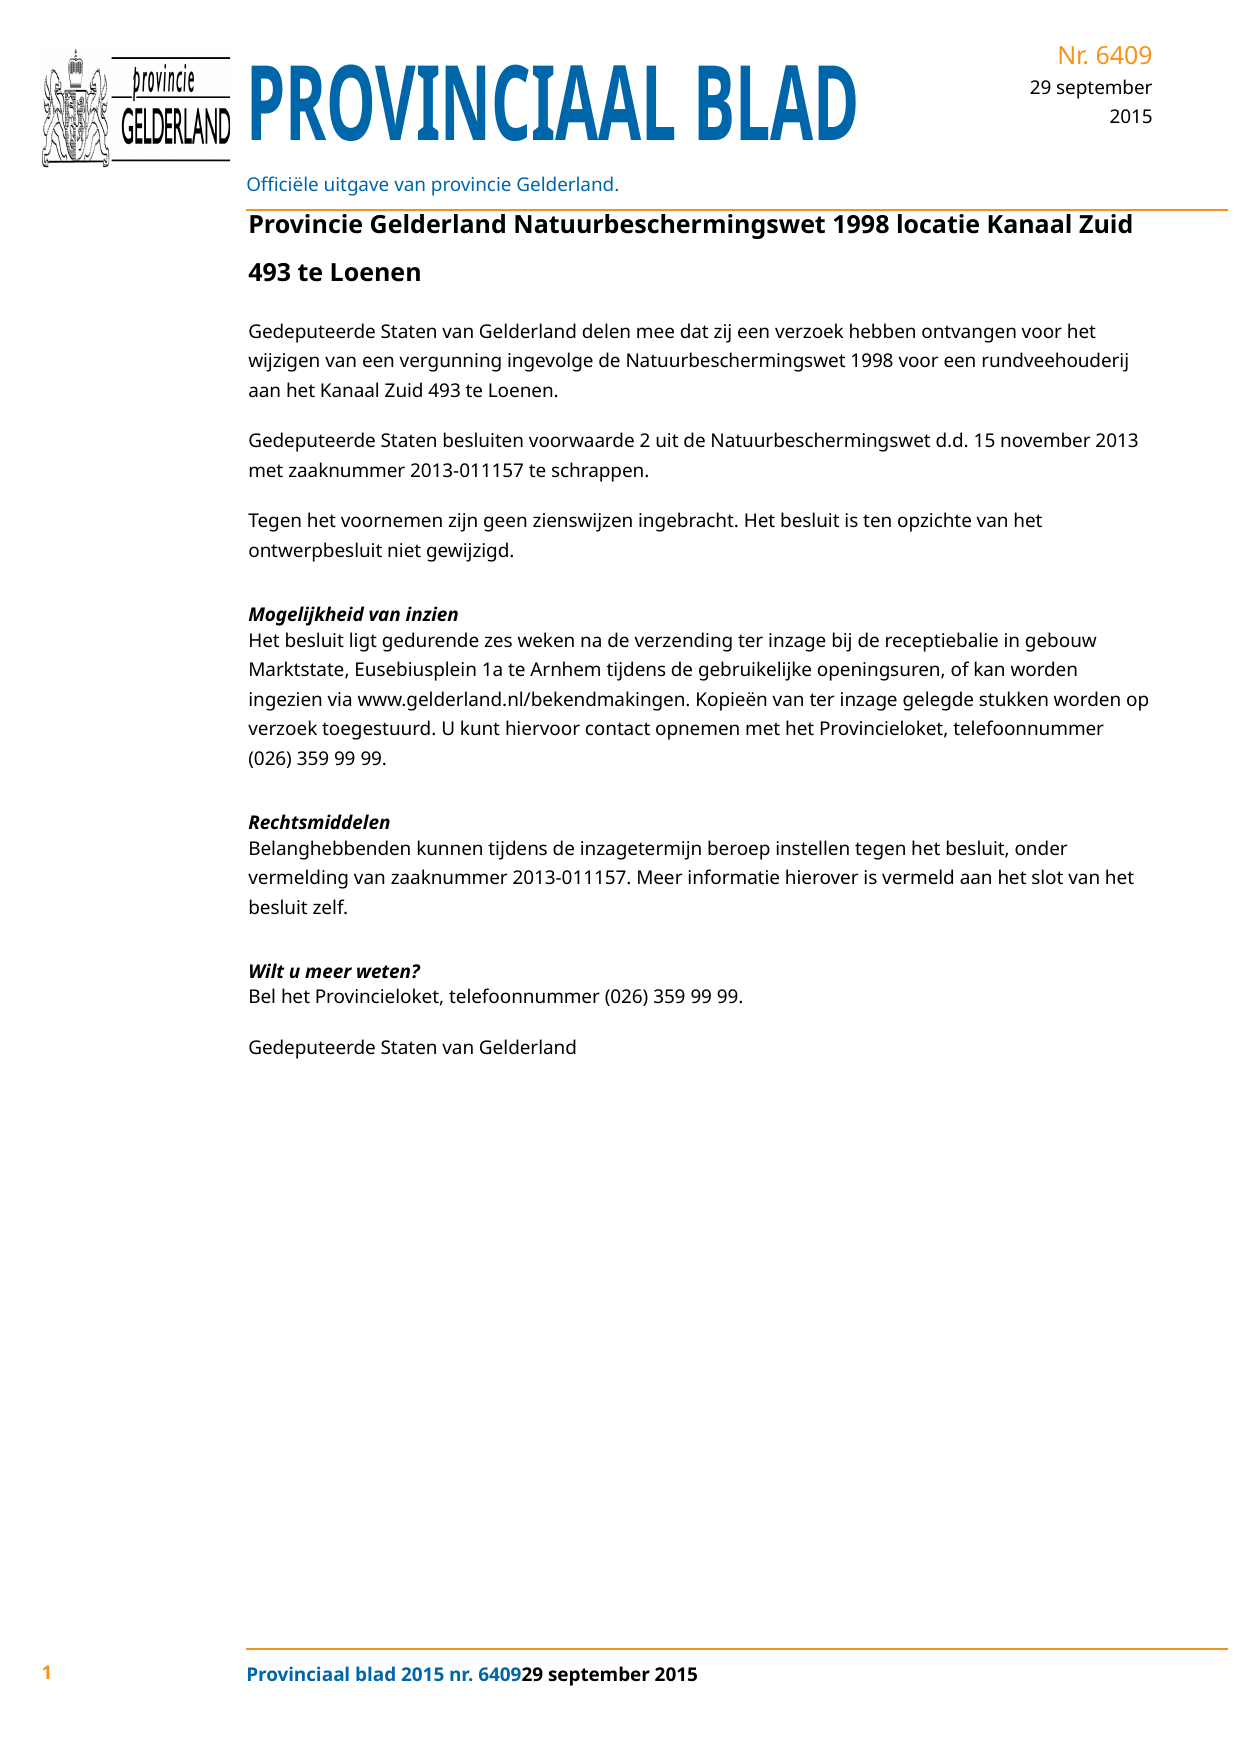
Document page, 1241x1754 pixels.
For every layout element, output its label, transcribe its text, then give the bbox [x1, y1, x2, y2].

text Rechtsmiddelen [248, 809, 1152, 835]
text Tegen het voornemen zijn geen zienswijzen ingebracht. Het besluit is ten opzichte van het ontwerpbesluit niet gewijzigd. [248, 507, 1152, 563]
text Bel het Provincieloket, telefoonnummer (026) 359 99 99. [248, 984, 1152, 1009]
text Wilt u meer weten? [248, 958, 1152, 984]
text Het besluit ligt gedurende zes weken na de verzending ter inzage bij de receptiebalie in gebouw Marktstate, Eusebiusplein 1a te Arnhem tijdens de gebruikelijke openingsuren, of kan worden ingezien via www.gelderland.nl/bekendmakingen. Kopieën van ter inzage gelegde stukken worden op verzoek toegestuurd. U kunt hiervoor contact opnemen met het Provincieloket, telefoonnummer (026) 359 99 99. [248, 627, 1152, 771]
text Gedeputeerde Staten van Gelderland [248, 1034, 1152, 1060]
text Gedeputeerde Staten van Gelderland delen mee dat zij een verzoek hebben ontvangen voor het wijzigen van een vergunning ingevolge de Natuurbeschermingswet 1998 voor een rundveehouderij aan het Kanaal Zuid 493 te Loenen. [248, 318, 1152, 403]
text Provincie Gelderland Natuurbeschermingswet 1998 locatie Kanaal Zuid 493 te Loenen [248, 211, 1152, 288]
text Belanghebbenden kunnen tijdens de inzagetermijn beroep instellen tegen het besluit, onder vermelding van zaaknummer 2013-011157. Meer informatie hierover is vermeld aan het slot van het besluit zelf. [248, 835, 1152, 920]
picture [41, 47, 231, 172]
text Mogelijkheid van inzien [248, 601, 1152, 627]
text Gedeputeerde Staten besluiten voorwaarde 2 uit de Natuurbeschermingswet d.d. 15 november 2013 met zaaknummer 2013-011157 te schrappen. [248, 427, 1152, 483]
